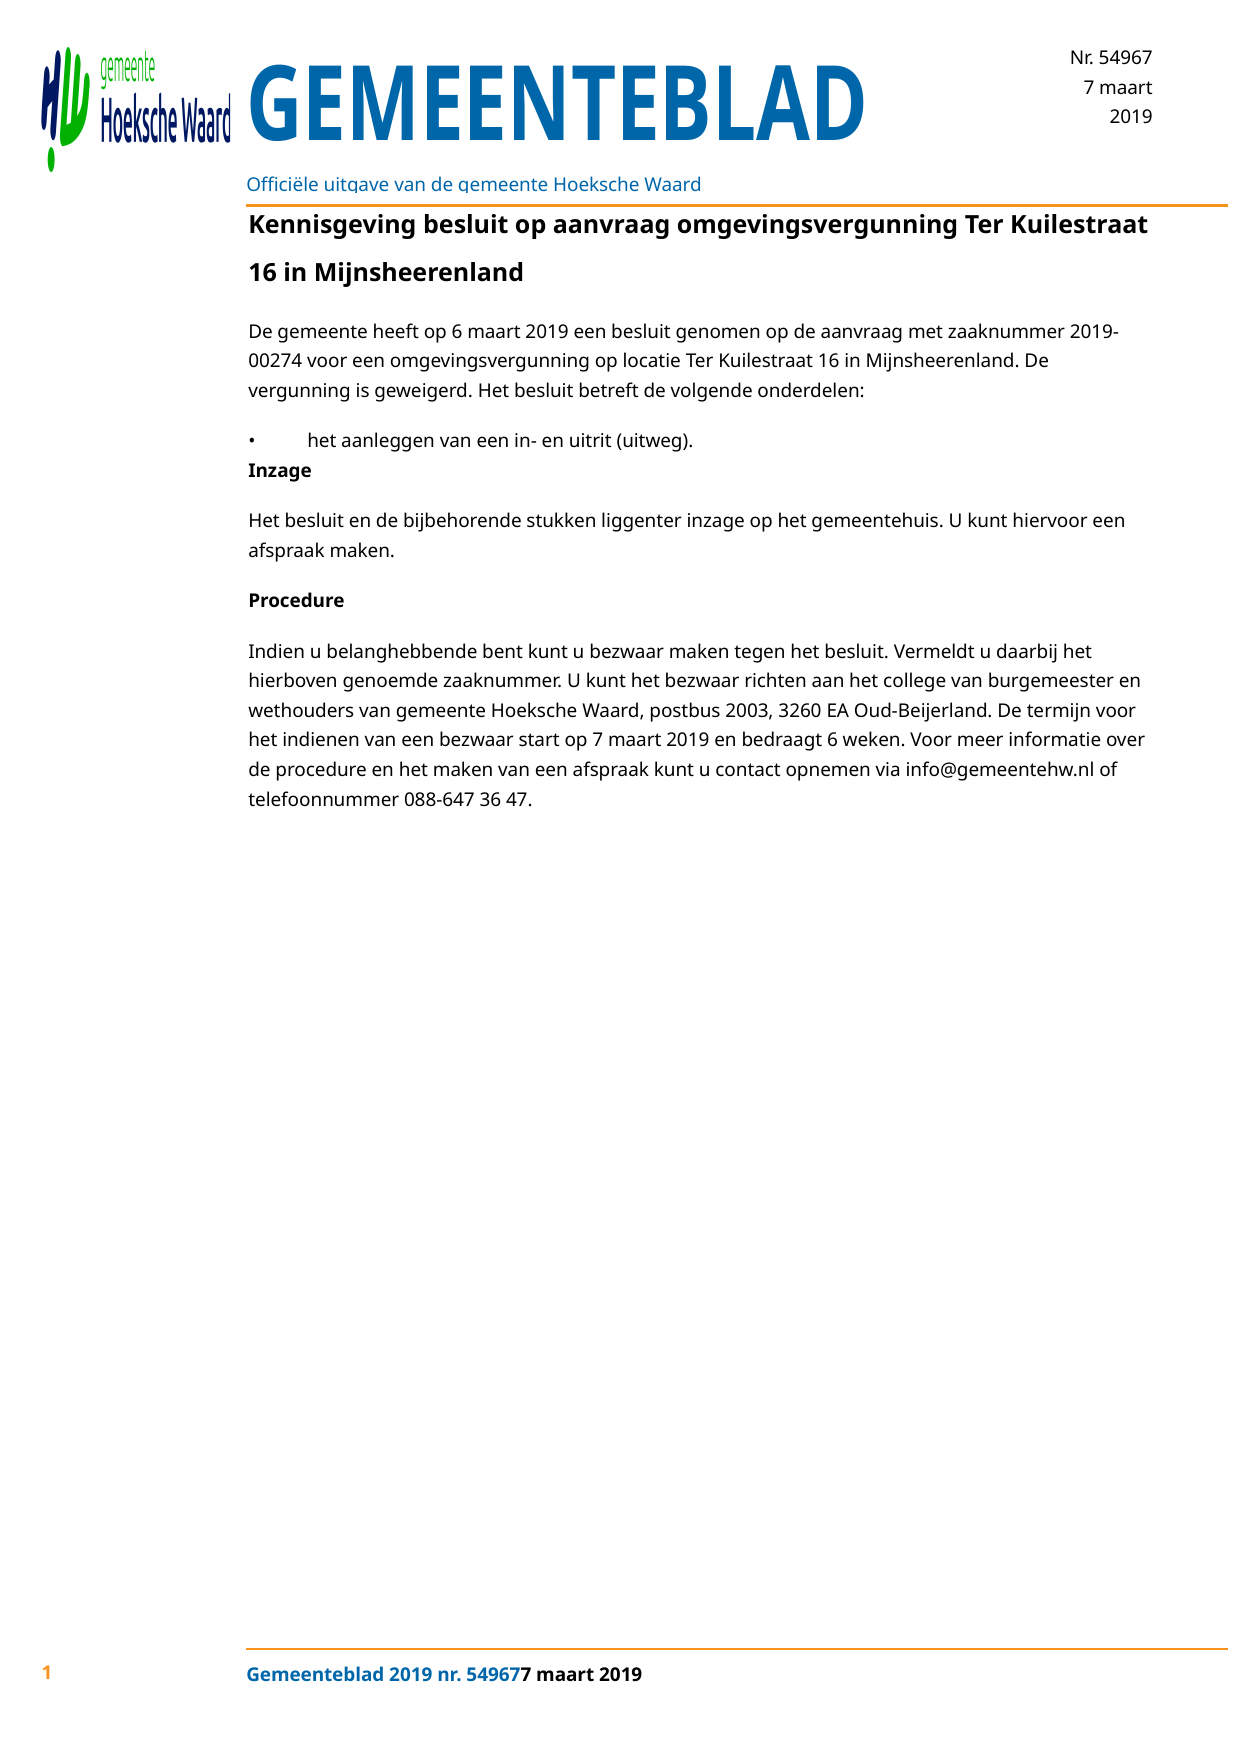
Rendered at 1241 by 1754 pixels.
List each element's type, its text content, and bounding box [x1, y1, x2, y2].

text De gemeente heeft op 6 maart 2019 een besluit genomen op de aanvraag met zaaknummer 2019-00274 voor een omgevingsvergunning op locatie Ter Kuilestraat 16 in Mijnsheerenland. De vergunning is geweigerd. Het besluit betreft de volgende onderdelen: [248, 318, 1152, 403]
picture [41, 47, 231, 172]
text Inzage [248, 457, 1152, 483]
text Procedure [248, 587, 1152, 613]
text Het besluit en de bijbehorende stukken liggenter inzage op het gemeentehuis. U kunt hiervoor een afspraak maken. [248, 507, 1152, 563]
text Indien u belanghebbende bent kunt u bezwaar maken tegen het besluit. Vermeldt u daarbij het hierboven genoemde zaaknummer. U kunt het bezwaar richten aan het college van burgemeester en wethouders van gemeente Hoeksche Waard, postbus 2003, 3260 EA Oud-Beijerland. De termijn voor het indienen van een bezwaar start op 7 maart 2019 en bedraagt 6 weken. Voor meer informatie over de procedure en het maken van een afspraak kunt u contact opnemen via info@gemeentehw.nl of telefoonnummer 088-647 36 47. [248, 638, 1152, 812]
list het aanleggen van een in- en uitrit (uitweg). [248, 427, 1152, 453]
text Kennisgeving besluit op aanvraag omgevingsvergunning Ter Kuilestraat 16 in Mijnsheerenland [248, 207, 1152, 288]
